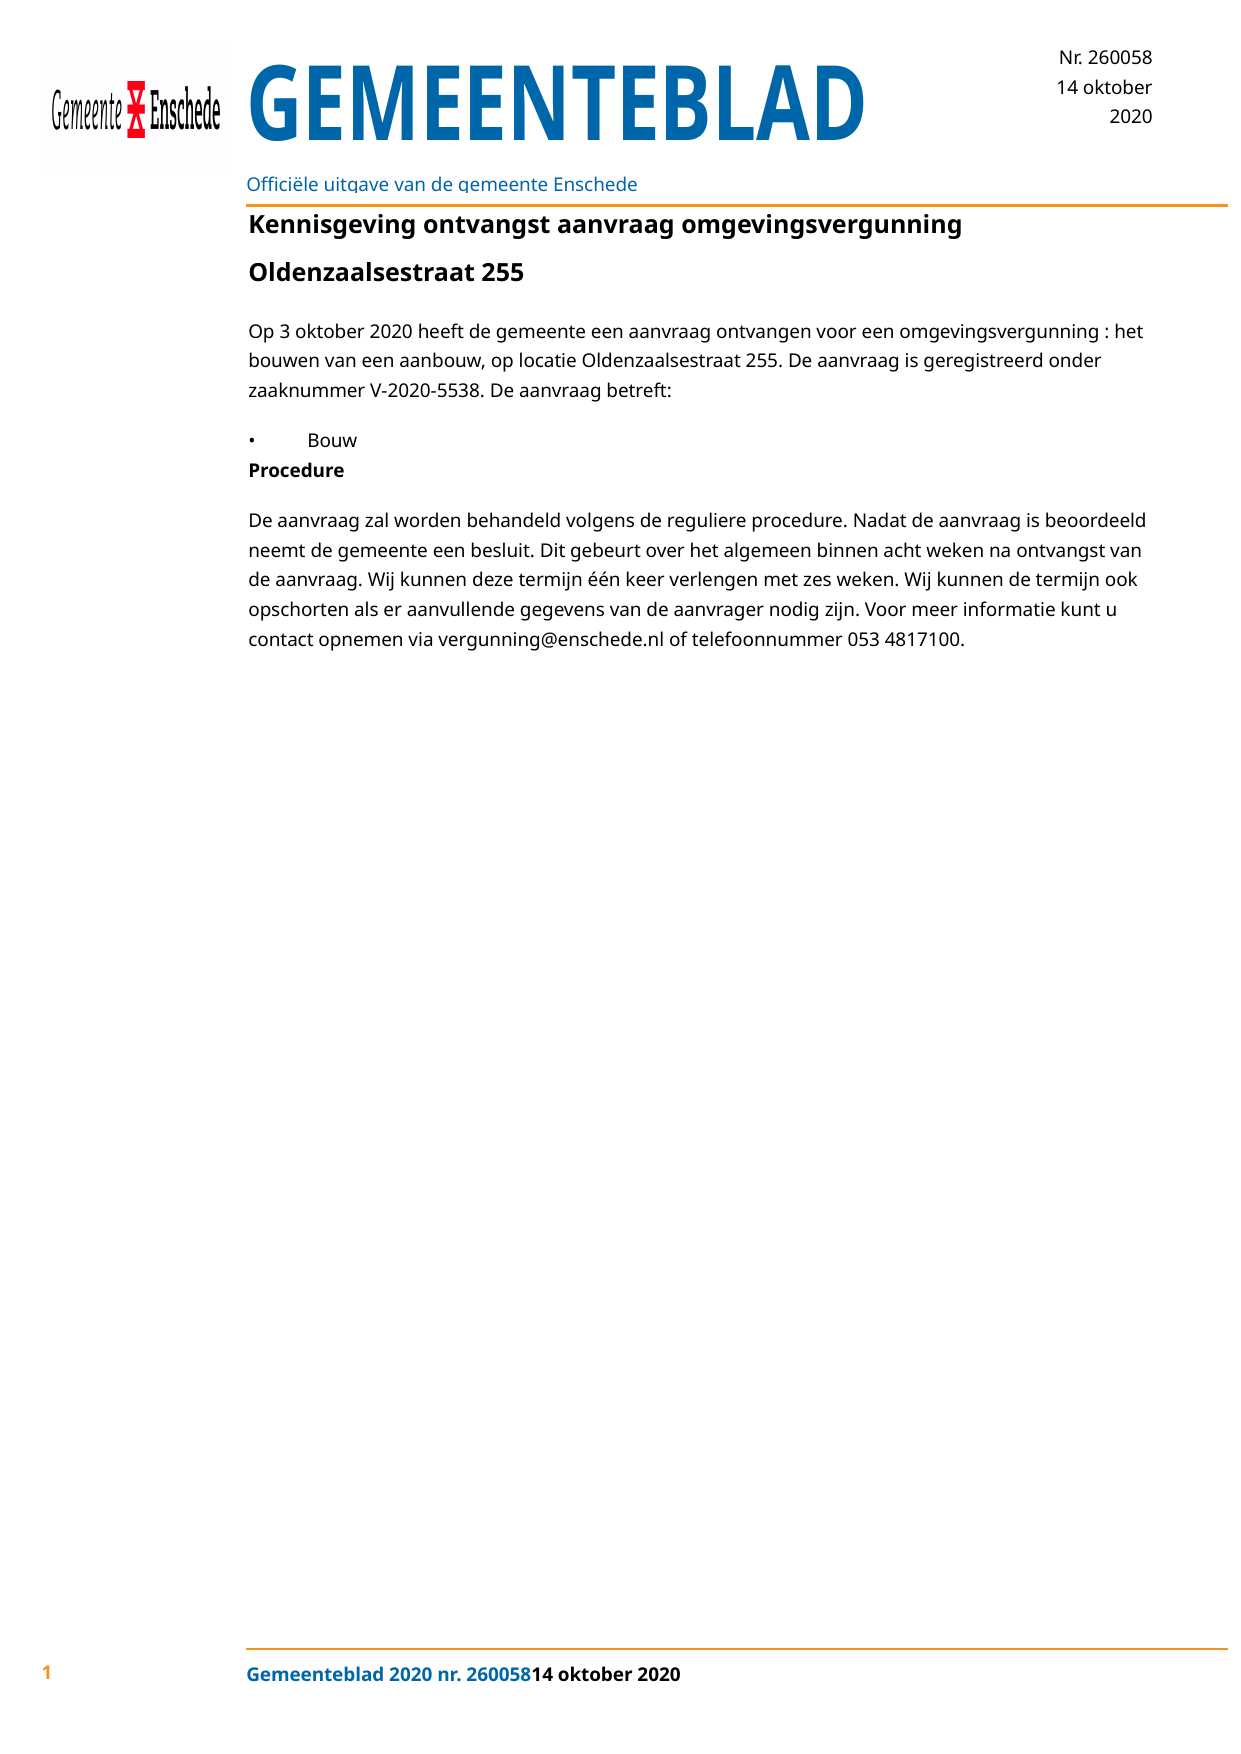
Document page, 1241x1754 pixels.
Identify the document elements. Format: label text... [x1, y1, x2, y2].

picture [41, 47, 231, 172]
text Op 3 oktober 2020 heeft de gemeente een aanvraag ontvangen voor een omgevingsvergunning : het bouwen van een aanbouw, op locatie Oldenzaalsestraat 255. De aanvraag is geregistreerd onder zaaknummer V-2020-5538. De aanvraag betreft: [248, 318, 1152, 403]
list Bouw [248, 427, 1152, 453]
text Kennisgeving ontvangst aanvraag omgevingsvergunning Oldenzaalsestraat 255 [248, 207, 1152, 288]
text De aanvraag zal worden behandeld volgens de reguliere procedure. Nadat de aanvraag is beoordeeld neemt de gemeente een besluit. Dit gebeurt over het algemeen binnen acht weken na ontvangst van de aanvraag. Wij kunnen deze termijn één keer verlengen met zes weken. Wij kunnen de termijn ook opschorten als er aanvullende gegevens van de aanvrager nodig zijn. Voor meer informatie kunt u contact opnemen via vergunning@enschede.nl of telefoonnummer 053 4817100. [248, 507, 1152, 652]
text Procedure [248, 457, 1152, 483]
